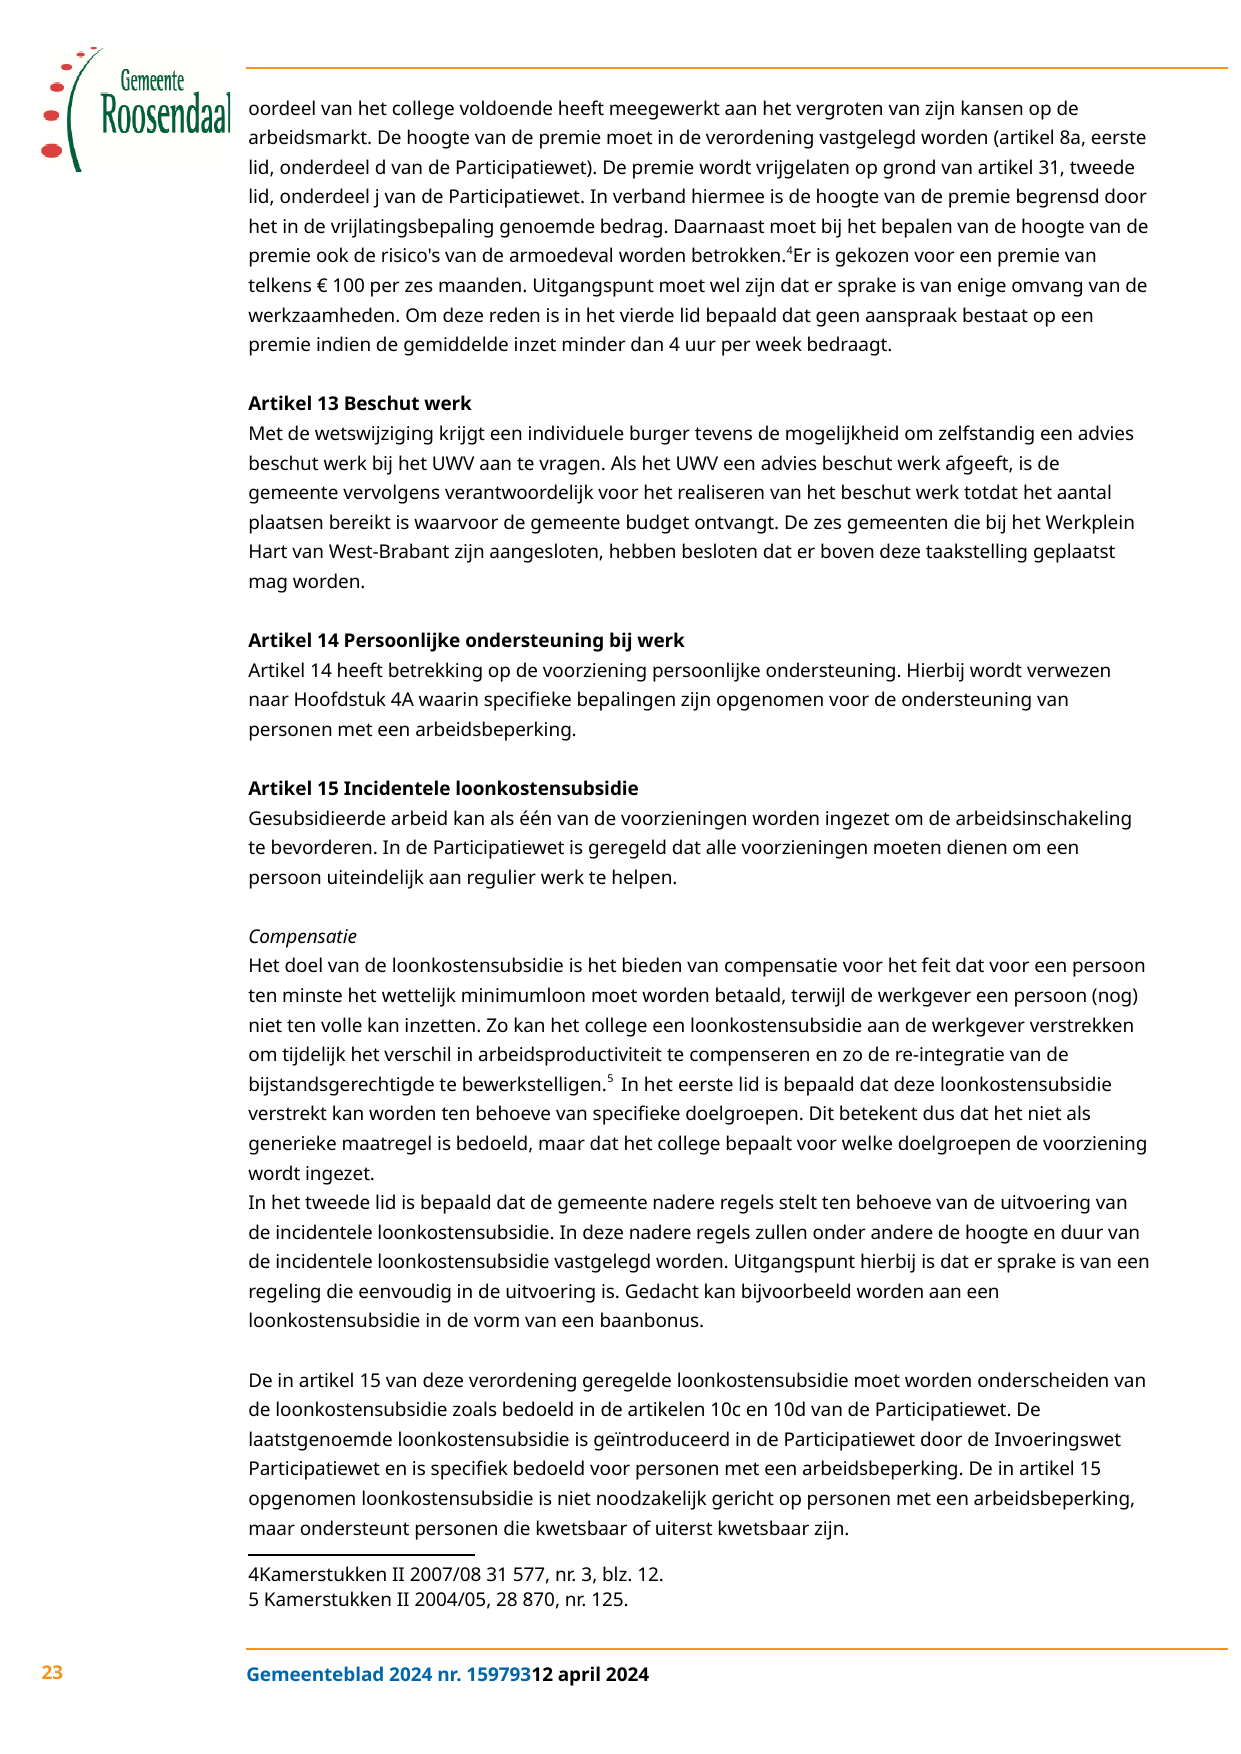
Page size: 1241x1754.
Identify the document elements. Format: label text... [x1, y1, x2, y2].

text Artikel 13 Beschut werk [248, 391, 1152, 416]
text Artikel 15 Incidentele loonkostensubsidie [248, 775, 1152, 801]
text Het doel van de loonkostensubsidie is het bieden van compensatie voor het feit dat voor een persoon ten minste het wettelijk minimumloon moet worden betaald, terwijl de werkgever een persoon (nog) niet ten volle kan inzetten. Zo kan het college een loonkostensubsidie aan de werkgever verstrekken om tijdelijk het verschil in arbeidsproductiviteit te compenseren en zo de re-integratie van de bijstandsgerechtigde te bewerkstelligen. In het eerste lid is bepaald dat deze loonkostensubsidie verstrekt kan worden ten behoeve van specifieke doelgroepen. Dit betekent dus dat het niet als generieke maatregel is bedoeld, maar dat het college bepaalt voor welke doelgroepen de voorziening wordt ingezet. [248, 953, 1152, 1186]
text De in artikel 15 van deze verordening geregelde loonkostensubsidie moet worden onderscheiden van de loonkostensubsidie zoals bedoeld in de artikelen 10c en 10d van de Participatiewet. De laatstgenoemde loonkostensubsidie is geïntroduceerd in de Participatiewet door de Invoeringswet Participatiewet en is specifiek bedoeld voor personen met een arbeidsbeperking. De in artikel 15 opgenomen loonkostensubsidie is niet noodzakelijk gericht op personen met een arbeidsbeperking, maar ondersteunt personen die kwetsbaar of uiterst kwetsbaar zijn. [248, 1367, 1152, 1541]
text Met de wetswijziging krijgt een individuele burger tevens de mogelijkheid om zelfstandig een advies beschut werk bij het UWV aan te vragen. Als het UWV een advies beschut werk afgeeft, is de gemeente vervolgens verantwoordelijk voor het realiseren van het beschut werk totdat het aantal plaatsen bereikt is waarvoor de gemeente budget ontvangt. De zes gemeenten die bij het Werkplein Hart van West-Brabant zijn aangesloten, hebben besloten dat er boven deze taakstelling geplaatst mag worden. [248, 420, 1152, 594]
text Gesubsidieerde arbeid kan als één van de voorzieningen worden ingezet om de arbeidsinschakeling te bevorderen. In de Participatiewet is geregeld dat alle voorzieningen moeten dienen om een persoon uiteindelijk aan regulier werk te helpen. [248, 805, 1152, 890]
text Kamerstukken II 2004/05, 28 870, nr. 125. [248, 1586, 1152, 1612]
picture [41, 47, 231, 172]
text Artikel 14 heeft betrekking op de voorziening persoonlijke ondersteuning. Hierbij wordt verwezen naar Hoofdstuk 4A waarin specifieke bepalingen zijn opgenomen voor de ondersteuning van personen met een arbeidsbeperking. [248, 657, 1152, 742]
text Kamerstukken II 2007/08 31 577, nr. 3, blz. 12. [248, 1561, 1152, 1586]
text oordeel van het college voldoende heeft meegewerkt aan het vergroten van zijn kansen op de arbeidsmarkt. De hoogte van de premie moet in de verordening vastgelegd worden (artikel 8a, eerste lid, onderdeel d van de Participatiewet). De premie wordt vrijgelaten op grond van artikel 31, tweede lid, onderdeel j van de Participatiewet. In verband hiermee is de hoogte van de premie begrensd door het in de vrijlatingsbepaling genoemde bedrag. Daarnaast moet bij het bepalen van de hoogte van de premie ook de risico's van de armoedeval worden betrokken.Er is gekozen voor een premie van telkens € 100 per zes maanden. Uitgangspunt moet wel zijn dat er sprake is van enige omvang van de werkzaamheden. Om deze reden is in het vierde lid bepaald dat geen aanspraak bestaat op een premie indien de gemiddelde inzet minder dan 4 uur per week bedraagt. [248, 95, 1152, 357]
text Compensatie [248, 923, 1152, 949]
text In het tweede lid is bepaald dat de gemeente nadere regels stelt ten behoeve van de uitvoering van de incidentele loonkostensubsidie. In deze nadere regels zullen onder andere de hoogte en duur van de incidentele loonkostensubsidie vastgelegd worden. Uitgangspunt hierbij is dat er sprake is van een regeling die eenvoudig in de uitvoering is. Gedacht kan bijvoorbeeld worden aan een loonkostensubsidie in de vorm van een baanbonus. [248, 1189, 1152, 1333]
text Artikel 14 Persoonlijke ondersteuning bij werk [248, 627, 1152, 653]
